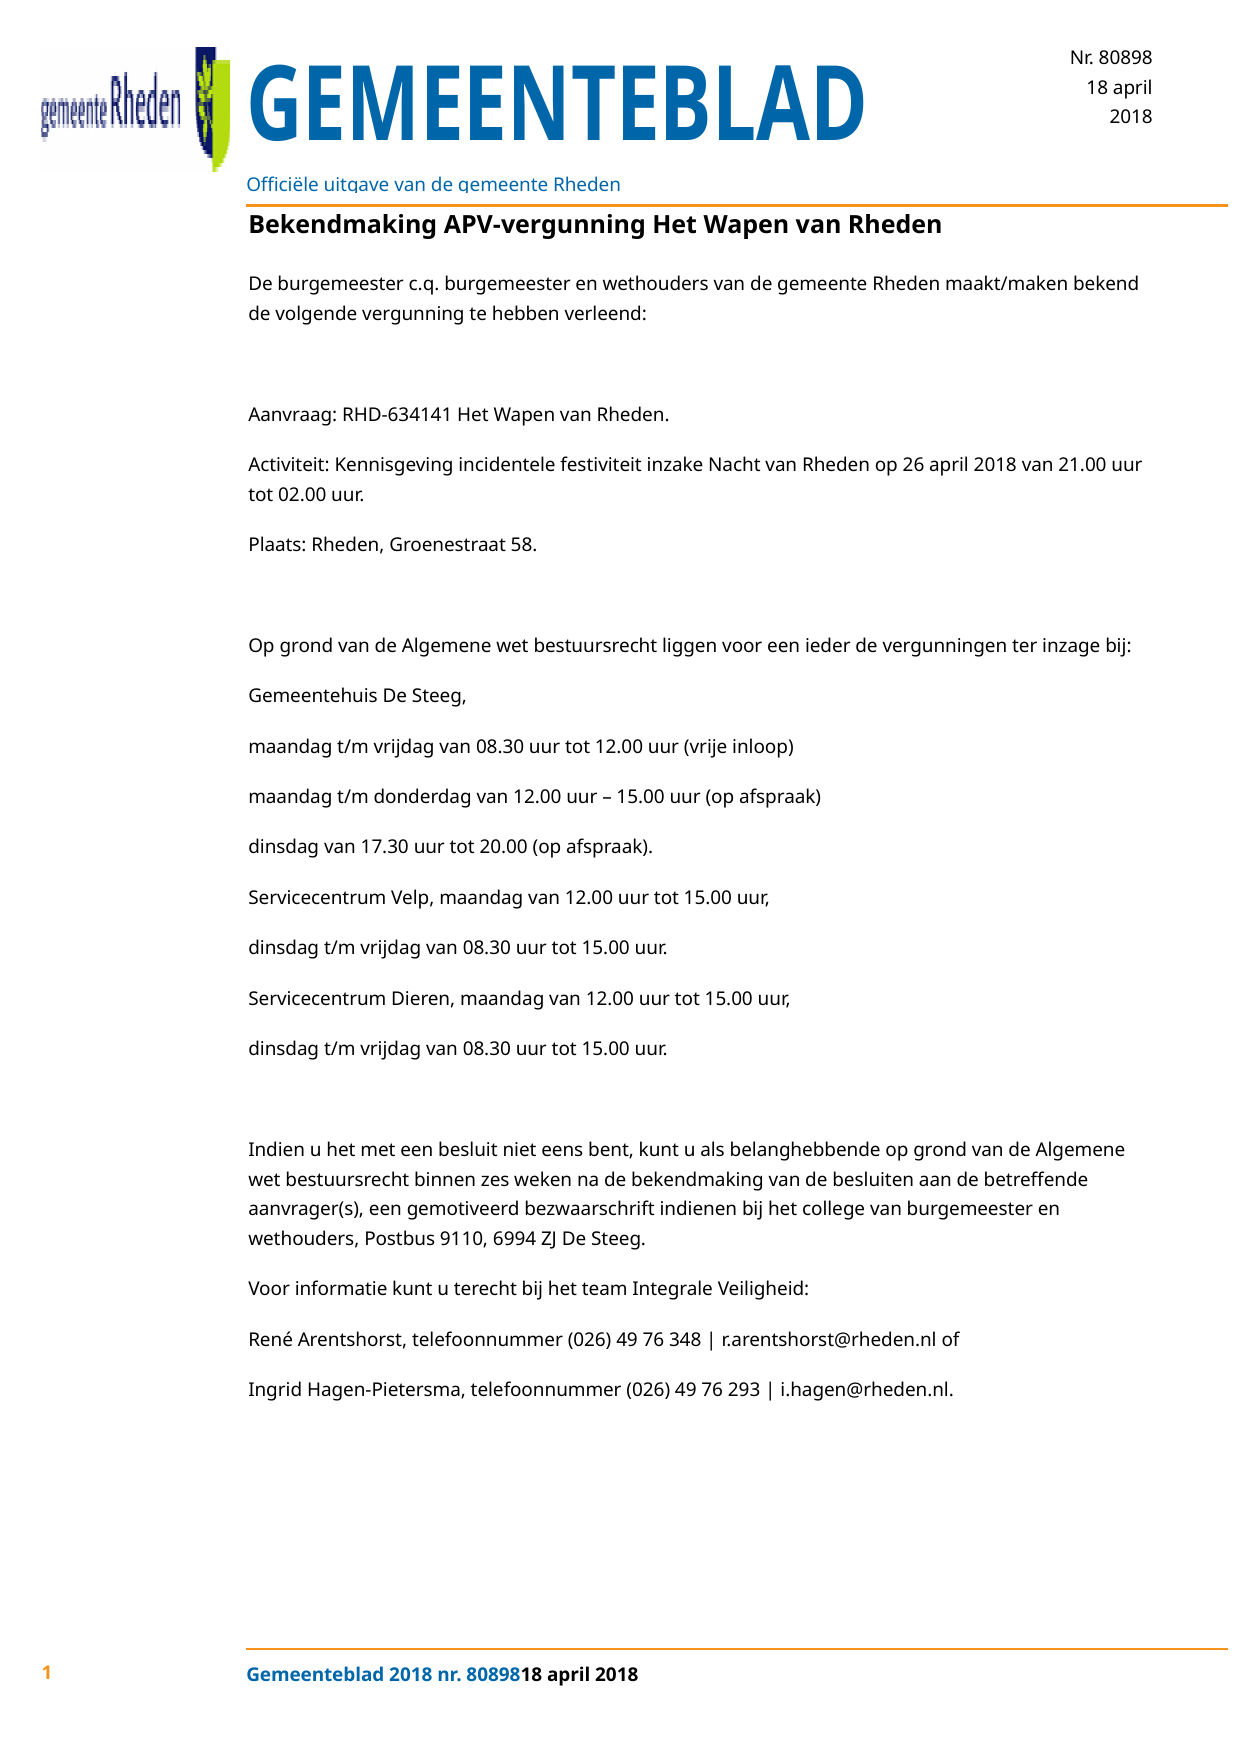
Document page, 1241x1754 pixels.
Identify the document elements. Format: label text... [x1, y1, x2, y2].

text Aanvraag: RHD-634141 Het Wapen van Rheden. [248, 401, 1152, 426]
text Bekendmaking APV-vergunning Het Wapen van Rheden [248, 207, 1152, 241]
text Op grond van de Algemene wet bestuursrecht liggen voor een ieder de vergunningen ter inzage bij: [248, 632, 1152, 658]
text dinsdag t/m vrijdag van 08.30 uur tot 15.00 uur. [248, 1035, 1152, 1061]
text Voor informatie kunt u terecht bij het team Integrale Veiligheid: [248, 1275, 1152, 1301]
text René Arentshorst, telefoonnummer (026) 49 76 348 | r.arentshorst@rheden.nl of [248, 1326, 1152, 1351]
text Servicecentrum Dieren, maandag van 12.00 uur tot 15.00 uur, [248, 985, 1152, 1011]
text maandag t/m vrijdag van 08.30 uur tot 12.00 uur (vrije inloop) [248, 733, 1152, 758]
text Indien u het met een besluit niet eens bent, kunt u als belanghebbende op grond van de Algemene wet bestuursrecht binnen zes weken na de bekendmaking van de besluiten aan de betreffende aanvrager(s), een gemotiveerd bezwaarschrift indienen bij het college van burgemeester en wethouders, Postbus 9110, 6994 ZJ De Steeg. [248, 1136, 1152, 1251]
text Plaats: Rheden, Groenestraat 58. [248, 531, 1152, 557]
picture [41, 47, 231, 172]
text De burgemeester c.q. burgemeester en wethouders van de gemeente Rheden maakt/maken bekend de volgende vergunning te hebben verleend: [248, 270, 1152, 326]
text maandag t/m donderdag van 12.00 uur – 15.00 uur (op afspraak) [248, 783, 1152, 809]
text dinsdag t/m vrijdag van 08.30 uur tot 15.00 uur. [248, 934, 1152, 960]
text dinsdag van 17.30 uur tot 20.00 (op afspraak). [248, 834, 1152, 859]
text Ingrid Hagen-Pietersma, telefoonnummer (026) 49 76 293 | i.hagen@rheden.nl. [248, 1376, 1152, 1402]
text Gemeentehuis De Steeg, [248, 682, 1152, 708]
text Servicecentrum Velp, maandag van 12.00 uur tot 15.00 uur, [248, 884, 1152, 910]
text Activiteit: Kennisgeving incidentele festiviteit inzake Nacht van Rheden op 26 april 2018 van 21.00 uur tot 02.00 uur. [248, 451, 1152, 506]
